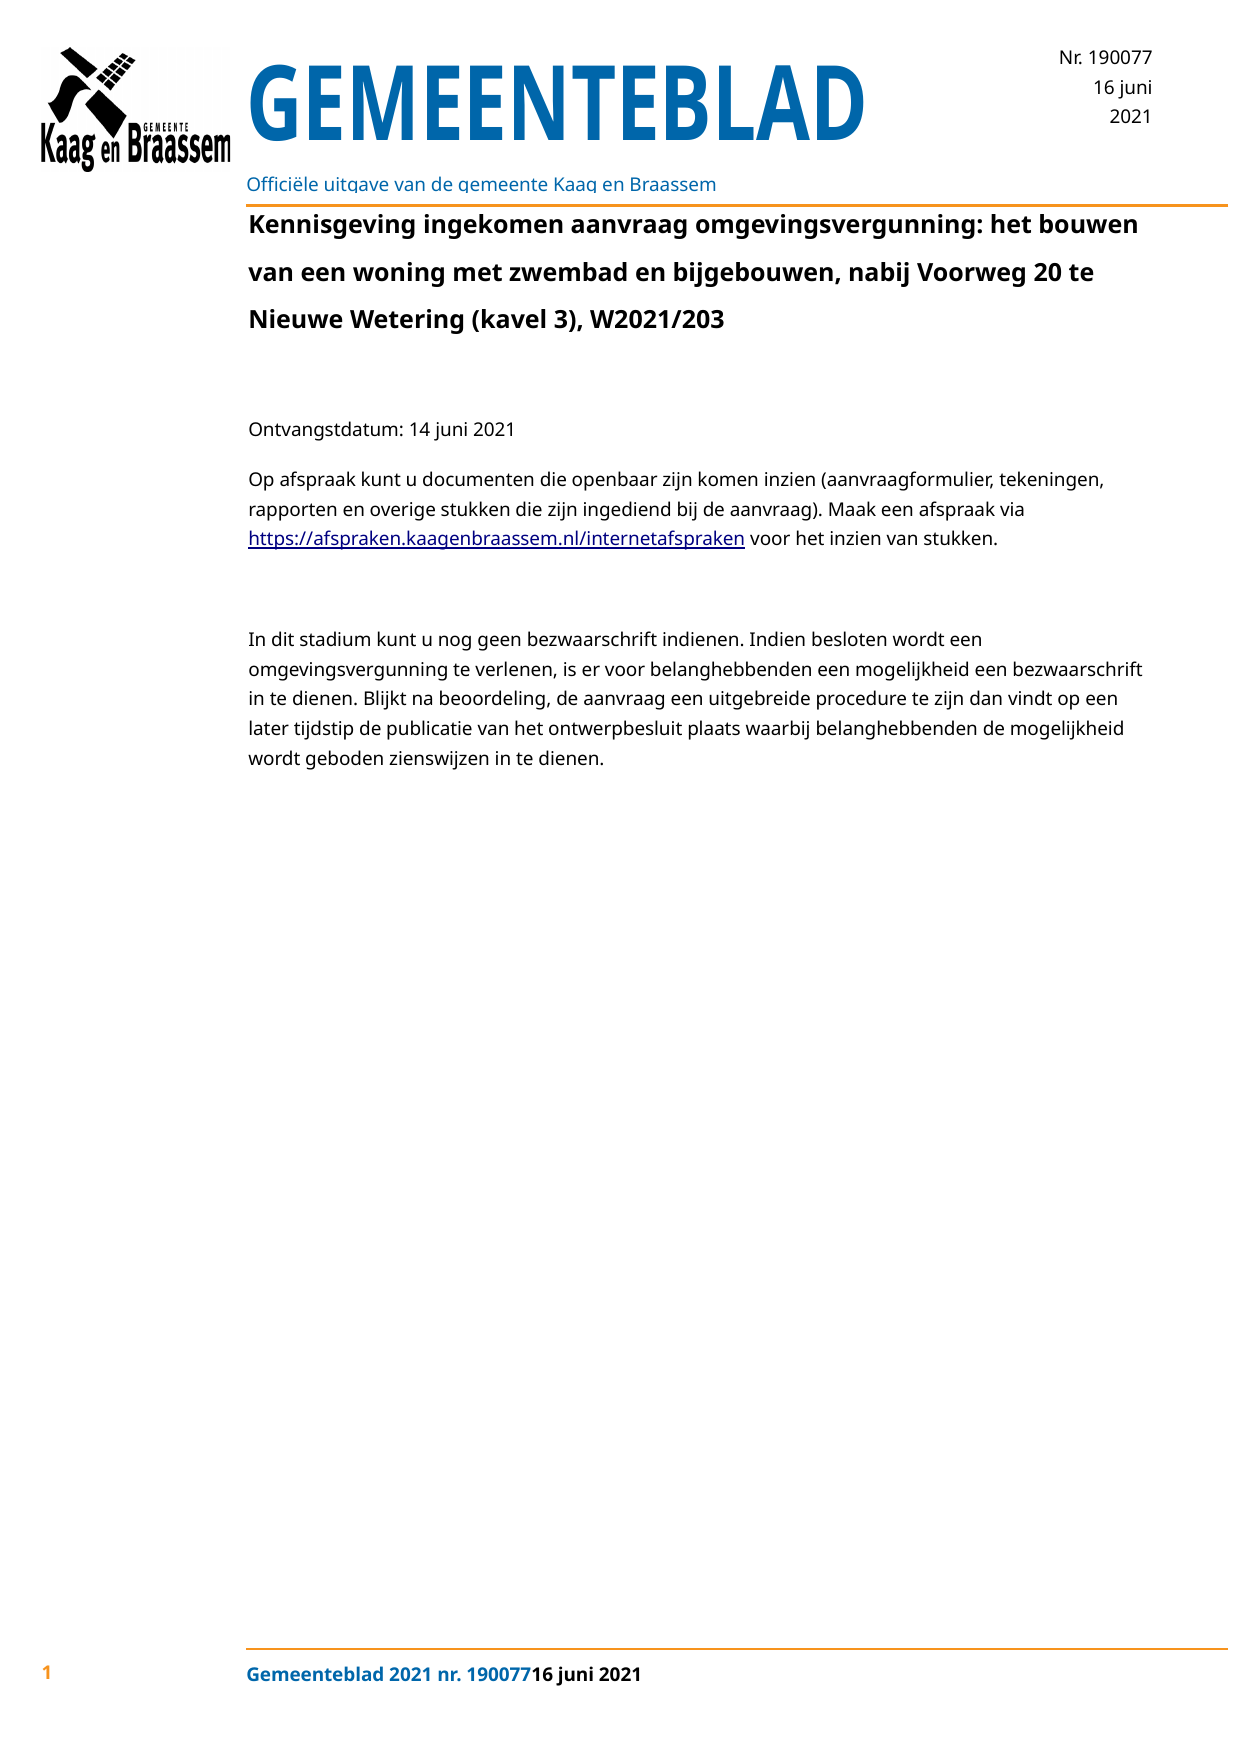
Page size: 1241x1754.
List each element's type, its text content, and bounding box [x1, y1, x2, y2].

text Kennisgeving ingekomen aanvraag omgevingsvergunning: het bouwen van een woning met zwembad en bijgebouwen, nabij Voorweg 20 te Nieuwe Wetering (kavel 3), W2021/203 [248, 207, 1152, 336]
picture [41, 47, 231, 172]
text Ontvangstdatum: 14 juni 2021 [248, 416, 1152, 442]
text In dit stadium kunt u nog geen bezwaarschrift indienen. Indien besloten wordt een omgevingsvergunning te verlenen, is er voor belanghebbenden een mogelijkheid een bezwaarschrift in te dienen. Blijkt na beoordeling, de aanvraag een uitgebreide procedure te zijn dan vindt op een later tijdstip de publicatie van het ontwerpbesluit plaats waarbij belanghebbenden de mogelijkheid wordt geboden zienswijzen in te dienen. [248, 626, 1152, 770]
text Op afspraak kunt u documenten die openbaar zijn komen inzien (aanvraagformulier, tekeningen, rapporten en overige stukken die zijn ingediend bij de aanvraag). Maak een afspraak via https://afspraken.kaagenbraassem.nl/internetafspraken voor het inzien van stukken. [248, 466, 1152, 551]
